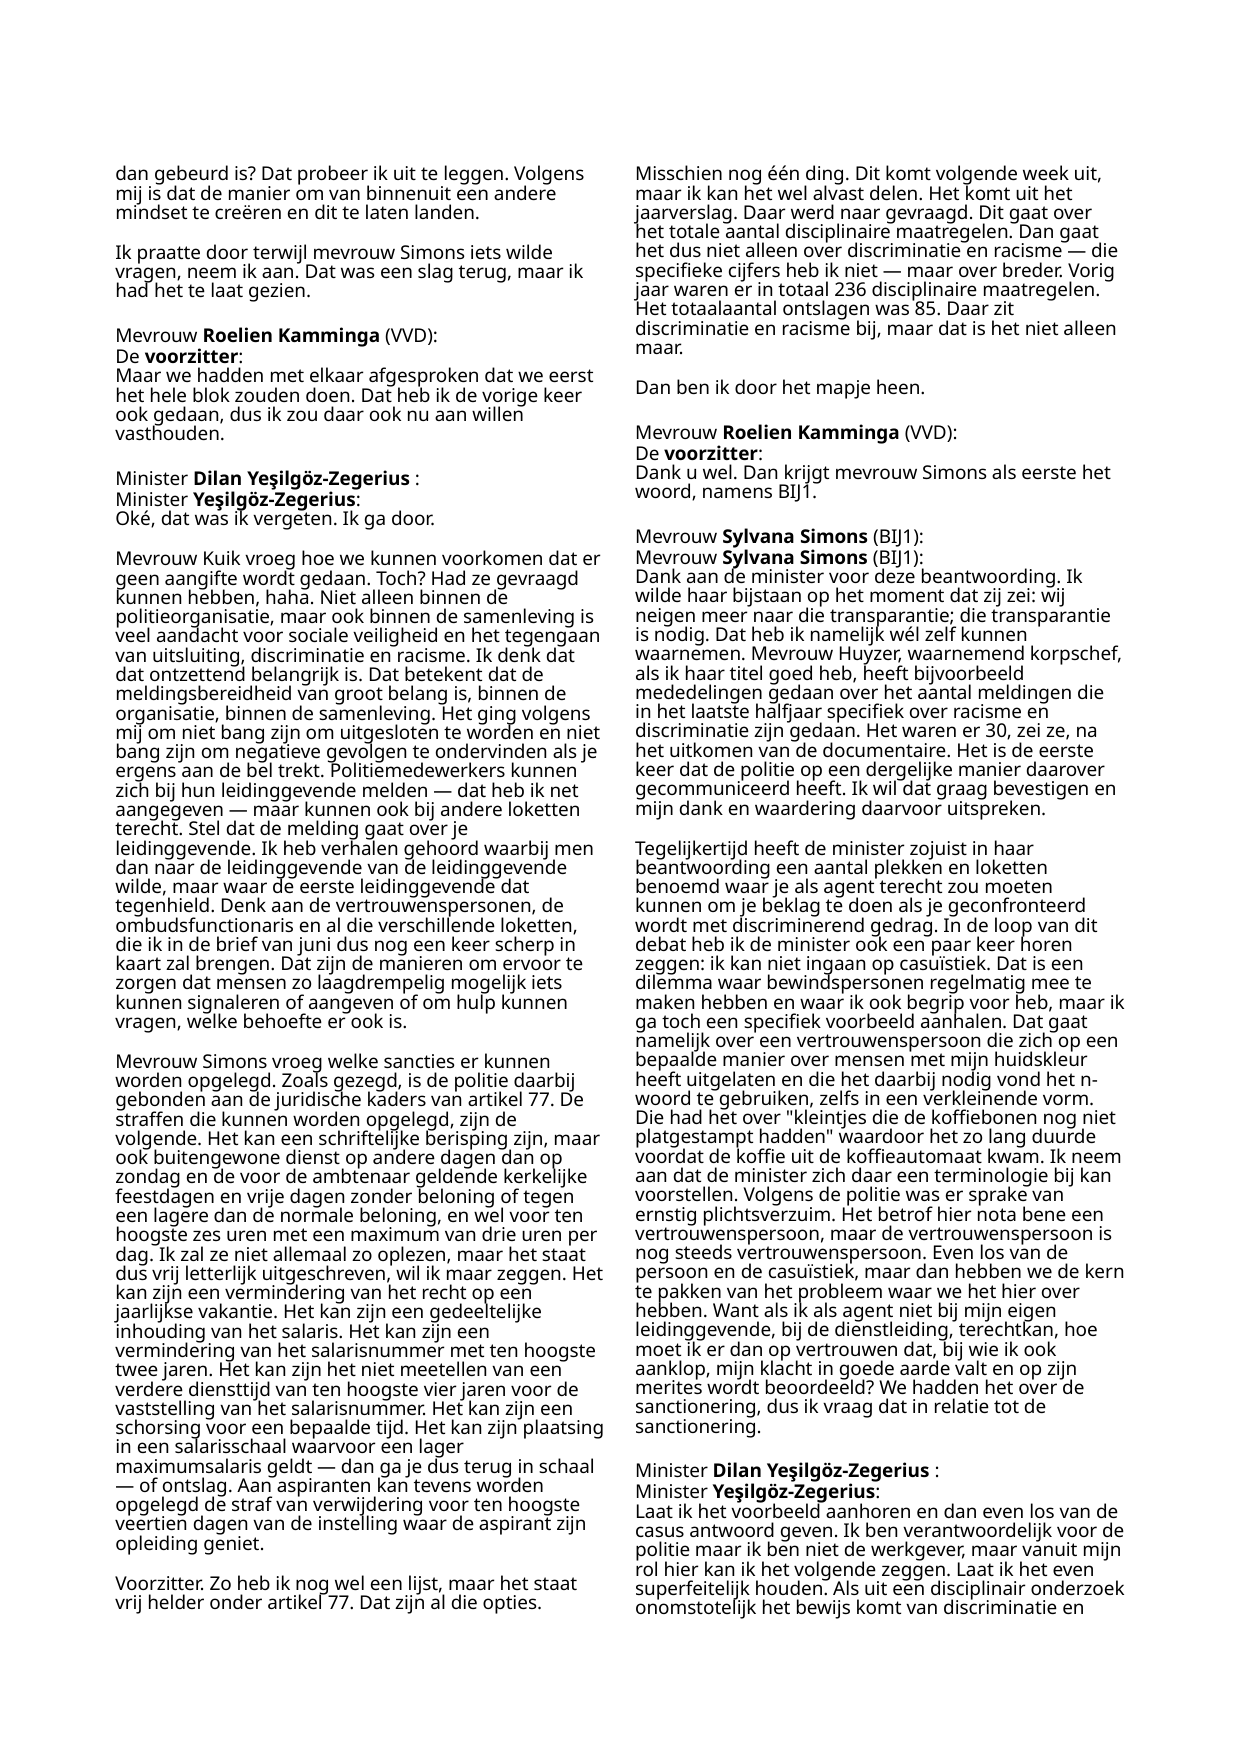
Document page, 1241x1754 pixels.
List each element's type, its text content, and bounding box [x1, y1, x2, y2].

text Maar we hadden met elkaar afgesproken dat we eerst het hele blok zouden doen. Dat heb ik de vorige keer ook gedaan, dus ik zou daar ook nu aan willen vasthouden. [115, 367, 605, 444]
text Minister Yeşilgöz-Zegerius: [115, 491, 605, 510]
text Voorzitter. Zo heb ik nog wel een lijst, maar het staat vrij helder onder artikel 77. Dat zijn al die opties. [115, 1575, 605, 1613]
text Mevrouw Sylvana Simons (BIJ1): [635, 523, 1125, 549]
text Misschien nog één ding. Dit komt volgende week uit, maar ik kan het wel alvast delen. Het komt uit het jaarverslag. Daar werd naar gevraagd. Dit gaat over het totale aantal disciplinaire maatregelen. Dan gaat het dus niet alleen over discriminatie en racisme — die specifieke cijfers heb ik niet — maar over breder. Vorig jaar waren er in totaal 236 disciplinaire maatregelen. Het totaalaantal ontslagen was 85. Daar zit discriminatie en racisme bij, maar dat is het niet alleen maar. [635, 165, 1125, 358]
text Mevrouw Roelien Kamminga (VVD): [635, 419, 1125, 444]
text Minister Dilan Yeşilgöz-Zegerius : [115, 465, 605, 491]
text De voorzitter: [115, 348, 605, 367]
text Mevrouw Kuik vroeg hoe we kunnen voorkomen dat er geen aangifte wordt gedaan. Toch? Had ze gevraagd kunnen hebben, haha. Niet alleen binnen de politieorganisatie, maar ook binnen de samenleving is veel aandacht voor sociale veiligheid en het tegengaan van uitsluiting, discriminatie en racisme. Ik denk dat dat ontzettend belangrijk is. Dat betekent dat de meldingsbereidheid van groot belang is, binnen de organisatie, binnen de samenleving. Het ging volgens mij om niet bang zijn om uitgesloten te worden en niet bang zijn om negatieve gevolgen te ondervinden als je ergens aan de bel trekt. Politiemedewerkers kunnen zich bij hun leidinggevende melden — dat heb ik net aangegeven — maar kunnen ook bij andere loketten terecht. Stel dat de melding gaat over je leidinggevende. Ik heb verhalen gehoord waarbij men dan naar de leidinggevende van de leidinggevende wilde, maar waar de eerste leidinggevende dat tegenhield. Denk aan de vertrouwenspersonen, de ombudsfunctionaris en al die verschillende loketten, die ik in de brief van juni dus nog een keer scherp in kaart zal brengen. Dat zijn de manieren om ervoor te zorgen dat mensen zo laagdrempelig mogelijk iets kunnen signaleren of aangeven of om hulp kunnen vragen, welke behoefte er ook is. [115, 550, 605, 1032]
text Mevrouw Sylvana Simons (BIJ1): [635, 549, 1125, 568]
text Mevrouw Simons vroeg welke sancties er kunnen worden opgelegd. Zoals gezegd, is de politie daarbij gebonden aan de juridische kaders van artikel 77. De straffen die kunnen worden opgelegd, zijn de volgende. Het kan een schriftelijke berisping zijn, maar ook buitengewone dienst op andere dagen dan op zondag en de voor de ambtenaar geldende kerkelijke feestdagen en vrije dagen zonder beloning of tegen een lagere dan de normale beloning, en wel voor ten hoogste zes uren met een maximum van drie uren per dag. Ik zal ze niet allemaal zo oplezen, maar het staat dus vrij letterlijk uitgeschreven, wil ik maar zeggen. Het kan zijn een vermindering van het recht op een jaarlijkse vakantie. Het kan zijn een gedeeltelijke inhouding van het salaris. Het kan zijn een vermindering van het salarisnummer met ten hoogste twee jaren. Het kan zijn het niet meetellen van een verdere diensttijd van ten hoogste vier jaren voor de vaststelling van het salarisnummer. Het kan zijn een schorsing voor een bepaalde tijd. Het kan zijn plaatsing in een salarisschaal waarvoor een lager maximumsalaris geldt — dan ga je dus terug in schaal — of ontslag. Aan aspiranten kan tevens worden opgelegd de straf van verwijdering voor ten hoogste veertien dagen van de instelling waar de aspirant zijn opleiding geniet. [115, 1053, 605, 1554]
text Oké, dat was ik vergeten. Ik ga door. [115, 510, 605, 530]
text Laat ik het voorbeeld aanhoren en dan even los van de casus antwoord geven. Ik ben verantwoordelijk voor de politie maar ik ben niet de werkgever, maar vanuit mijn rol hier kan ik het volgende zeggen. Laat ik het even superfeitelijk houden. Als uit een disciplinair onderzoek onomstotelijk het bewijs komt van discriminatie en [635, 1503, 1125, 1618]
text Dank u wel. Dan krijgt mevrouw Simons als eerste het woord, namens BIJ1. [635, 464, 1125, 502]
text Ik praatte door terwijl mevrouw Simons iets wilde vragen, neem ik aan. Dat was een slag terug, maar ik had het te laat gezien. [115, 244, 605, 302]
text dan gebeurd is? Dat probeer ik uit te leggen. Volgens mij is dat de manier om van binnenuit een andere mindset te creëren en dit te laten landen. [115, 165, 605, 223]
text Mevrouw Roelien Kamminga (VVD): [115, 322, 605, 348]
text Tegelijkertijd heeft de minister zojuist in haar beantwoording een aantal plekken en loketten benoemd waar je als agent terecht zou moeten kunnen om je beklag te doen als je geconfronteerd wordt met discriminerend gedrag. In de loop van dit debat heb ik de minister ook een paar keer horen zeggen: ik kan niet ingaan op casuïstiek. Dat is een dilemma waar bewindspersonen regelmatig mee te maken hebben en waar ik ook begrip voor heb, maar ik ga toch een specifiek voorbeeld aanhalen. Dat gaat namelijk over een vertrouwenspersoon die zich op een bepaalde manier over mensen met mijn huidskleur heeft uitgelaten en die het daarbij nodig vond het n-woord te gebruiken, zelfs in een verkleinende vorm. Die had het over "kleintjes die de koffiebonen nog niet platgestampt hadden" waardoor het zo lang duurde voordat de koffie uit de koffieautomaat kwam. Ik neem aan dat de minister zich daar een terminologie bij kan voorstellen. Volgens de politie was er sprake van ernstig plichtsverzuim. Het betrof hier nota bene een vertrouwenspersoon, maar de vertrouwenspersoon is nog steeds vertrouwenspersoon. Even los van de persoon en de casuïstiek, maar dan hebben we de kern te pakken van het probleem waar we het hier over hebben. Want als ik als agent niet bij mijn eigen leidinggevende, bij de dienstleiding, terechtkan, hoe moet ik er dan op vertrouwen dat, bij wie ik ook aanklop, mijn klacht in goede aarde valt en op zijn merites wordt beoordeeld? We hadden het over de sanctionering, dus ik vraag dat in relatie tot de sanctionering. [635, 839, 1125, 1437]
text Minister Yeşilgöz-Zegerius: [635, 1483, 1125, 1503]
text Dank aan de minister voor deze beantwoording. Ik wilde haar bijstaan op het moment dat zij zei: wij neigen meer naar die transparantie; die transparantie is nodig. Dat heb ik namelijk wél zelf kunnen waarnemen. Mevrouw Huyzer, waarnemend korpschef, als ik haar titel goed heb, heeft bijvoorbeeld mededelingen gedaan over het aantal meldingen die in het laatste halfjaar specifiek over racisme en discriminatie zijn gedaan. Het waren er 30, zei ze, na het uitkomen van de documentaire. Het is de eerste keer dat de politie op een dergelijke manier daarover gecommuniceerd heeft. Ik wil dat graag bevestigen en mijn dank en waardering daarvoor uitspreken. [635, 568, 1125, 819]
text Minister Dilan Yeşilgöz-Zegerius : [635, 1458, 1125, 1483]
text De voorzitter: [635, 444, 1125, 464]
text Dan ben ik door het mapje heen. [635, 379, 1125, 398]
